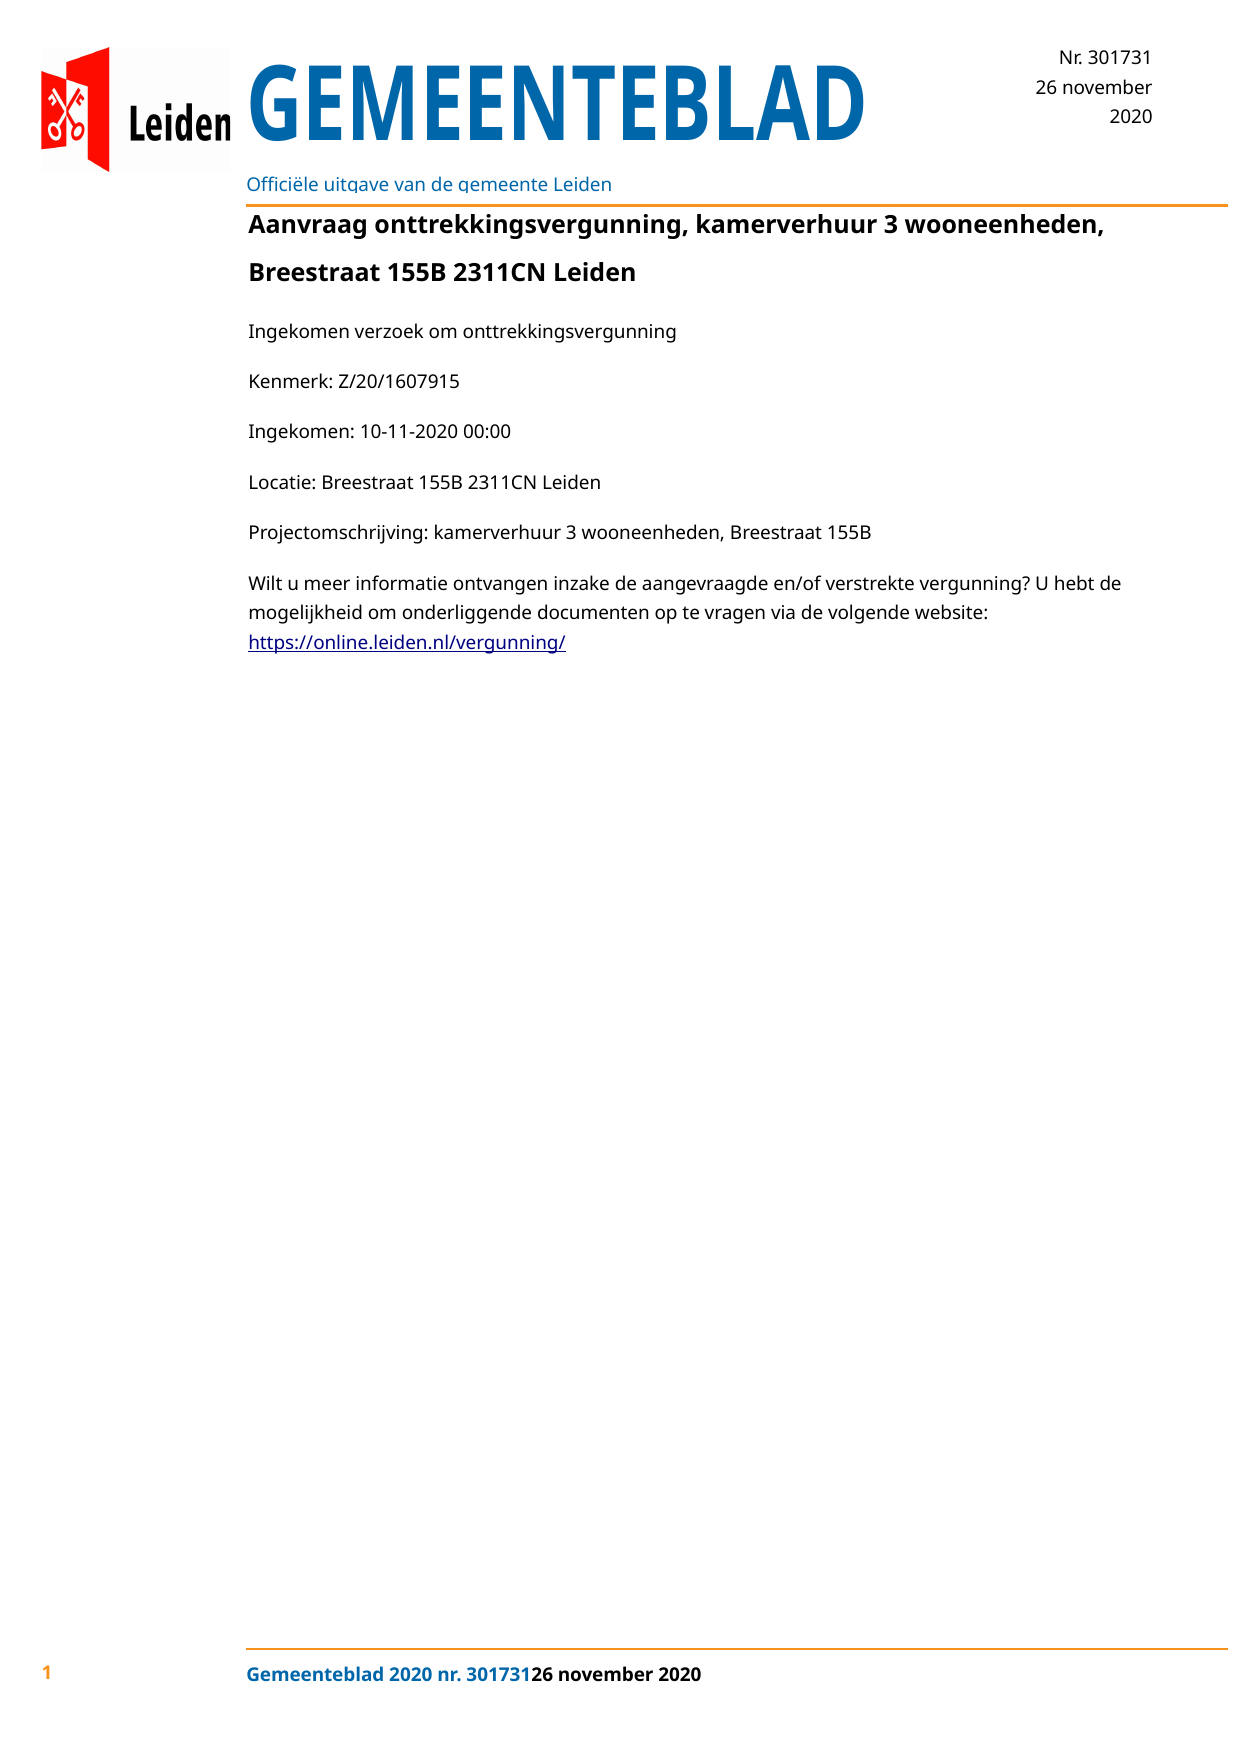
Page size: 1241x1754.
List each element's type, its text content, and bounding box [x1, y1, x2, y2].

text Wilt u meer informatie ontvangen inzake de aangevraagde en/of verstrekte vergunning? U hebt de mogelijkheid om onderliggende documenten op te vragen via de volgende website: https://online.leiden.nl/vergunning/ [248, 570, 1152, 655]
text Projectomschrijving: kamerverhuur 3 wooneenheden, Breestraat 155B [248, 519, 1152, 545]
picture [41, 47, 231, 172]
text Kenmerk: Z/20/1607915 [248, 368, 1152, 394]
text Locatie: Breestraat 155B 2311CN Leiden [248, 469, 1152, 495]
text Ingekomen verzoek om onttrekkingsvergunning [248, 318, 1152, 344]
text Ingekomen: 10-11-2020 00:00 [248, 419, 1152, 444]
text Aanvraag onttrekkingsvergunning, kamerverhuur 3 wooneenheden, Breestraat 155B 2311CN Leiden [248, 207, 1152, 288]
